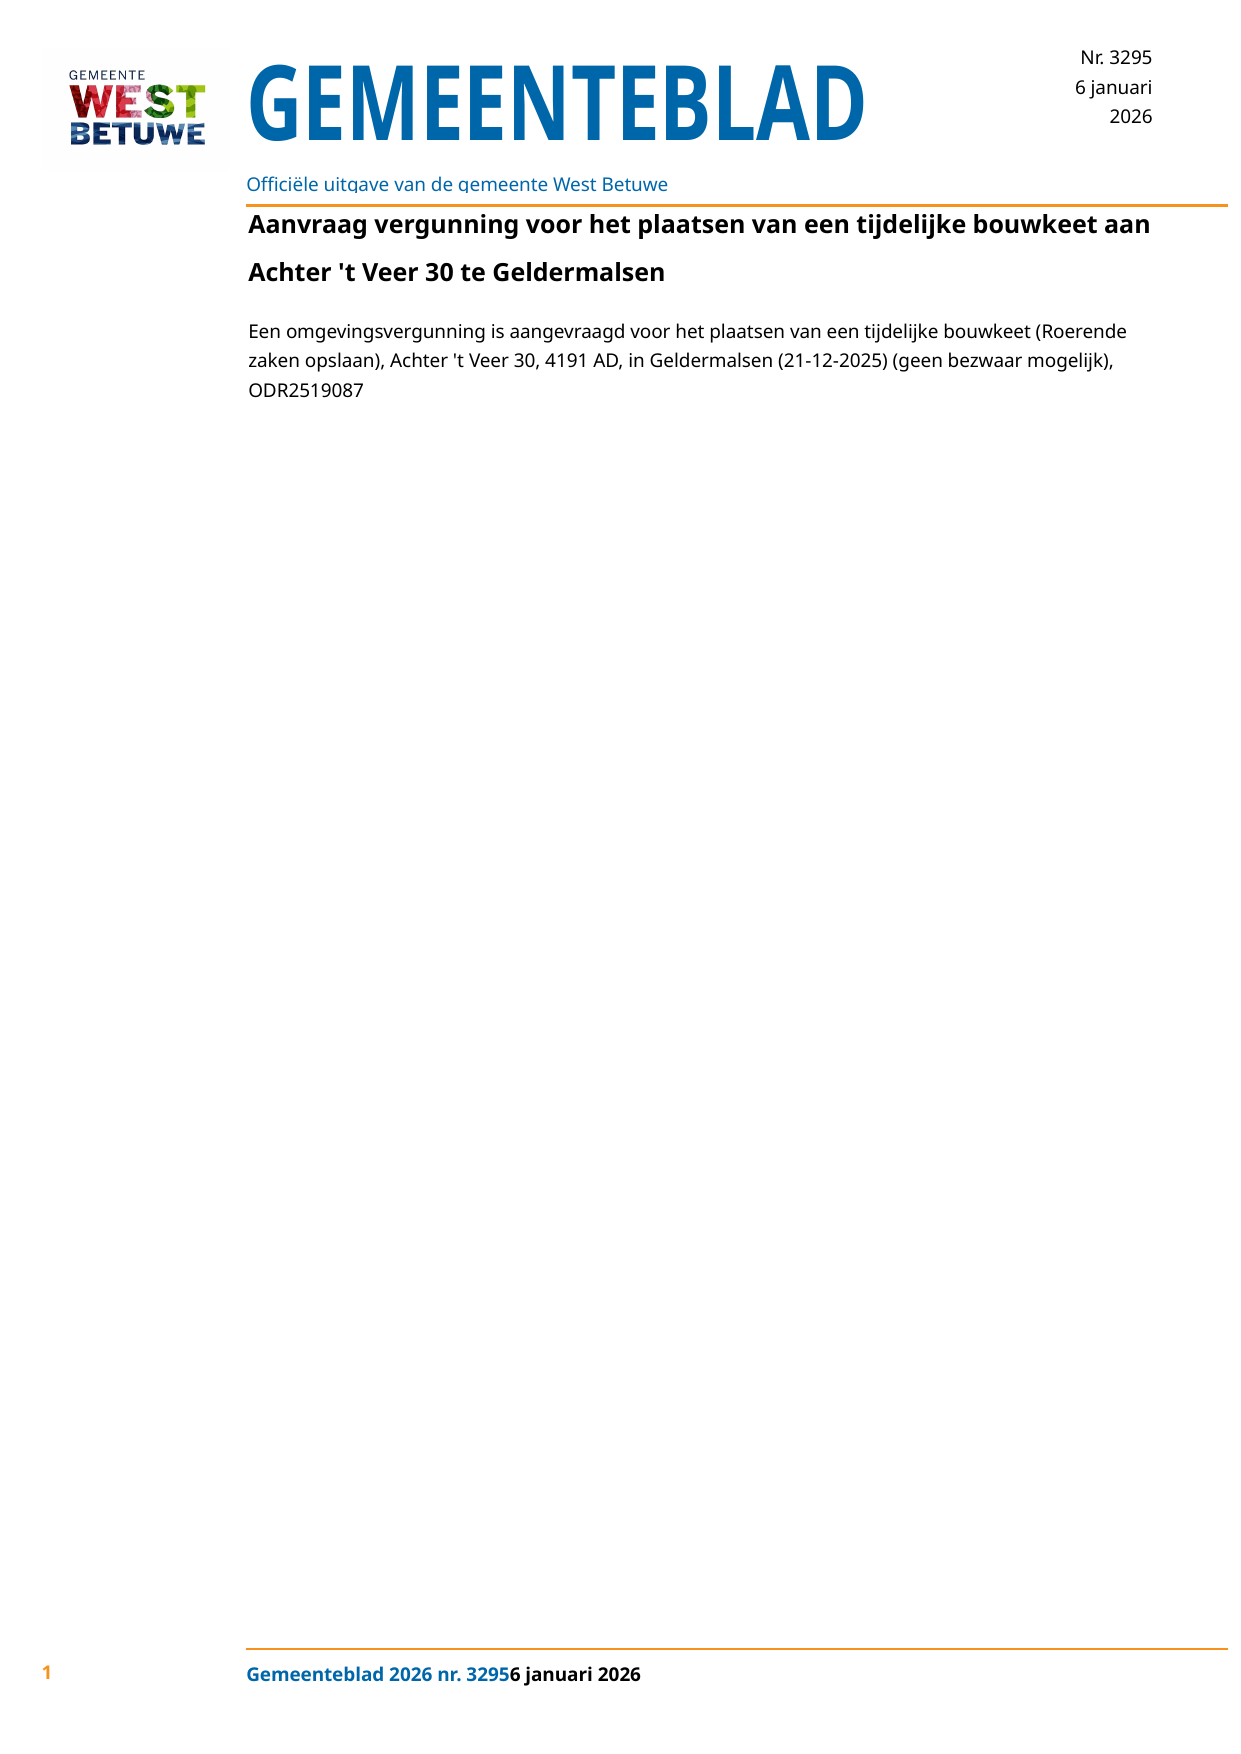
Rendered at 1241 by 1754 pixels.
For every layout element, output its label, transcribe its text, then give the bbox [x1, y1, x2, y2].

text Aanvraag vergunning voor het plaatsen van een tijdelijke bouwkeet aan Achter 't Veer 30 te Geldermalsen [248, 207, 1152, 288]
picture [41, 47, 231, 172]
text Een omgevingsvergunning is aangevraagd voor het plaatsen van een tijdelijke bouwkeet (Roerende zaken opslaan), Achter 't Veer 30, 4191 AD, in Geldermalsen (21-12-2025) (geen bezwaar mogelijk), ODR2519087 [248, 318, 1152, 403]
